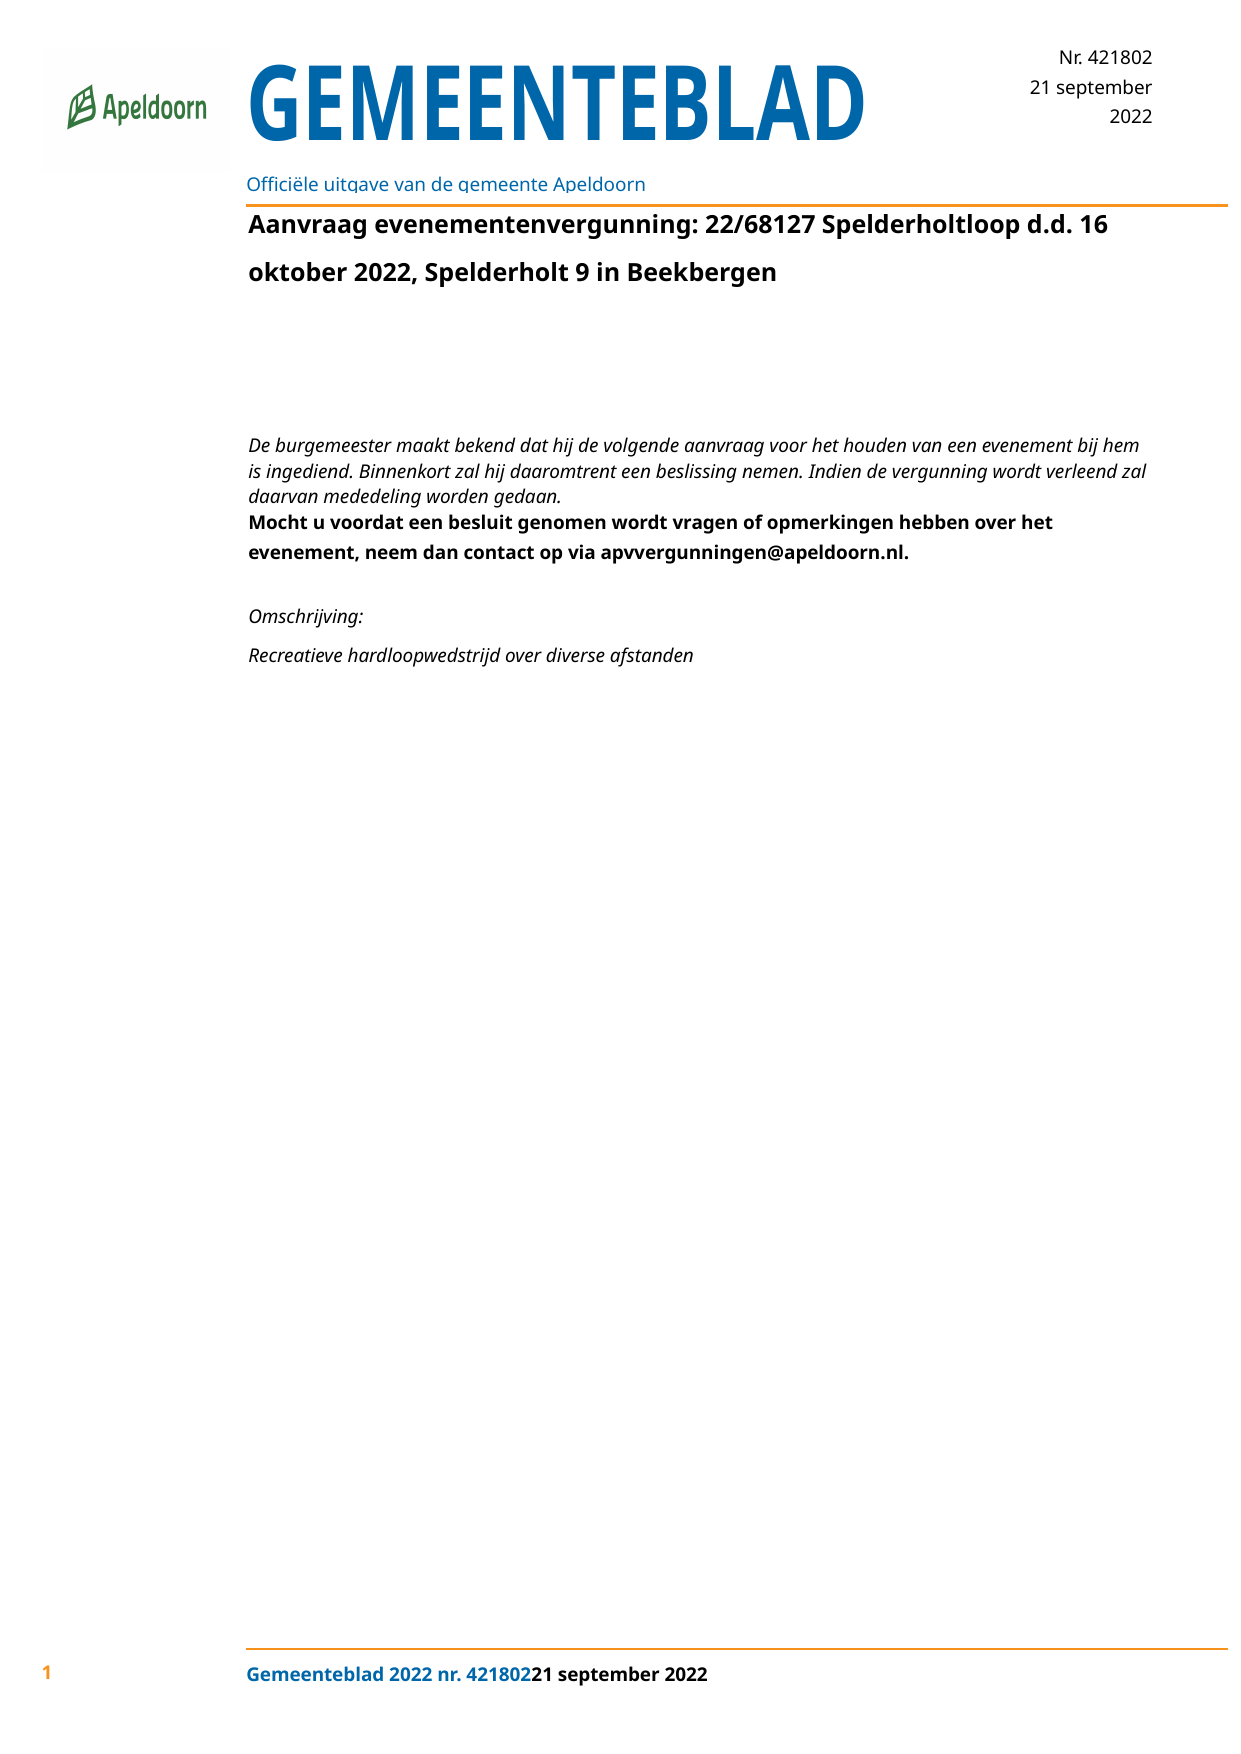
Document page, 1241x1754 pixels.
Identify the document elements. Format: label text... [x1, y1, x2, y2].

text Omschrijving: [248, 603, 1152, 629]
picture [41, 47, 231, 172]
text De burgemeester maakt bekend dat hij de volgende aanvraag voor het houden van een evenement bij hem is ingediend. Binnenkort zal hij daaromtrent een beslissing nemen. Indien de vergunning wordt verleend zal daarvan mededeling worden gedaan. [248, 432, 1152, 509]
text Recreatieve hardloopwedstrijd over diverse afstanden [248, 642, 1152, 668]
text Aanvraag evenementenvergunning: 22/68127 Spelderholtloop d.d. 16 oktober 2022, Spelderholt 9 in Beekbergen [248, 207, 1152, 288]
text Mocht u voordat een besluit genomen wordt vragen of opmerkingen hebben over het evenement, neem dan contact op via apvvergunningen@apeldoorn.nl. [248, 509, 1152, 565]
